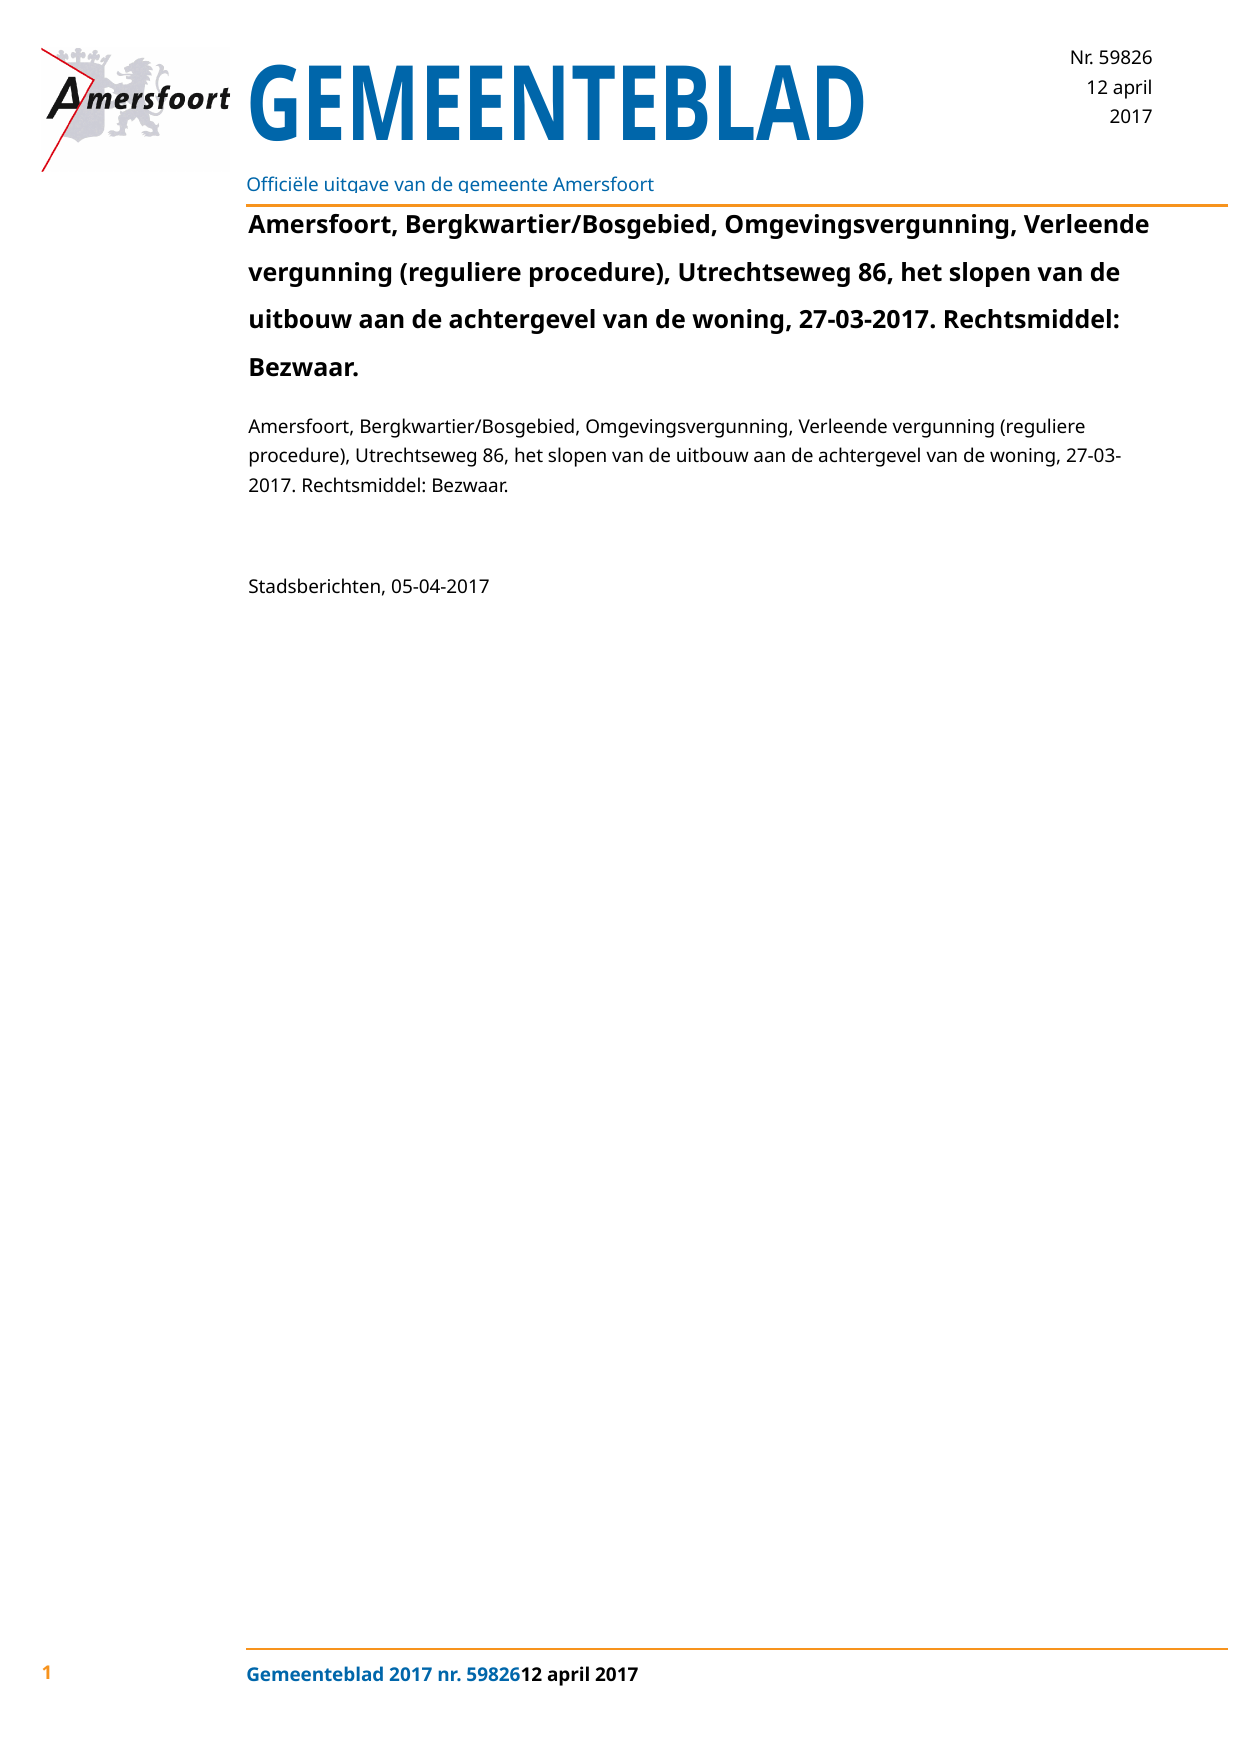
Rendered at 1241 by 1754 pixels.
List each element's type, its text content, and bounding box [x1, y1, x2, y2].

text Stadsberichten, 05-04-2017 [248, 573, 1152, 599]
text Amersfoort, Bergkwartier/Bosgebied, Omgevingsvergunning, Verleende vergunning (reguliere procedure), Utrechtseweg 86, het slopen van de uitbouw aan de achtergevel van de woning, 27-03-2017. Rechtsmiddel: Bezwaar. [248, 413, 1152, 498]
picture [41, 47, 231, 172]
text Amersfoort, Bergkwartier/Bosgebied, Omgevingsvergunning, Verleende vergunning (reguliere procedure), Utrechtseweg 86, het slopen van de uitbouw aan de achtergevel van de woning, 27-03-2017. Rechtsmiddel: Bezwaar. [248, 207, 1152, 384]
